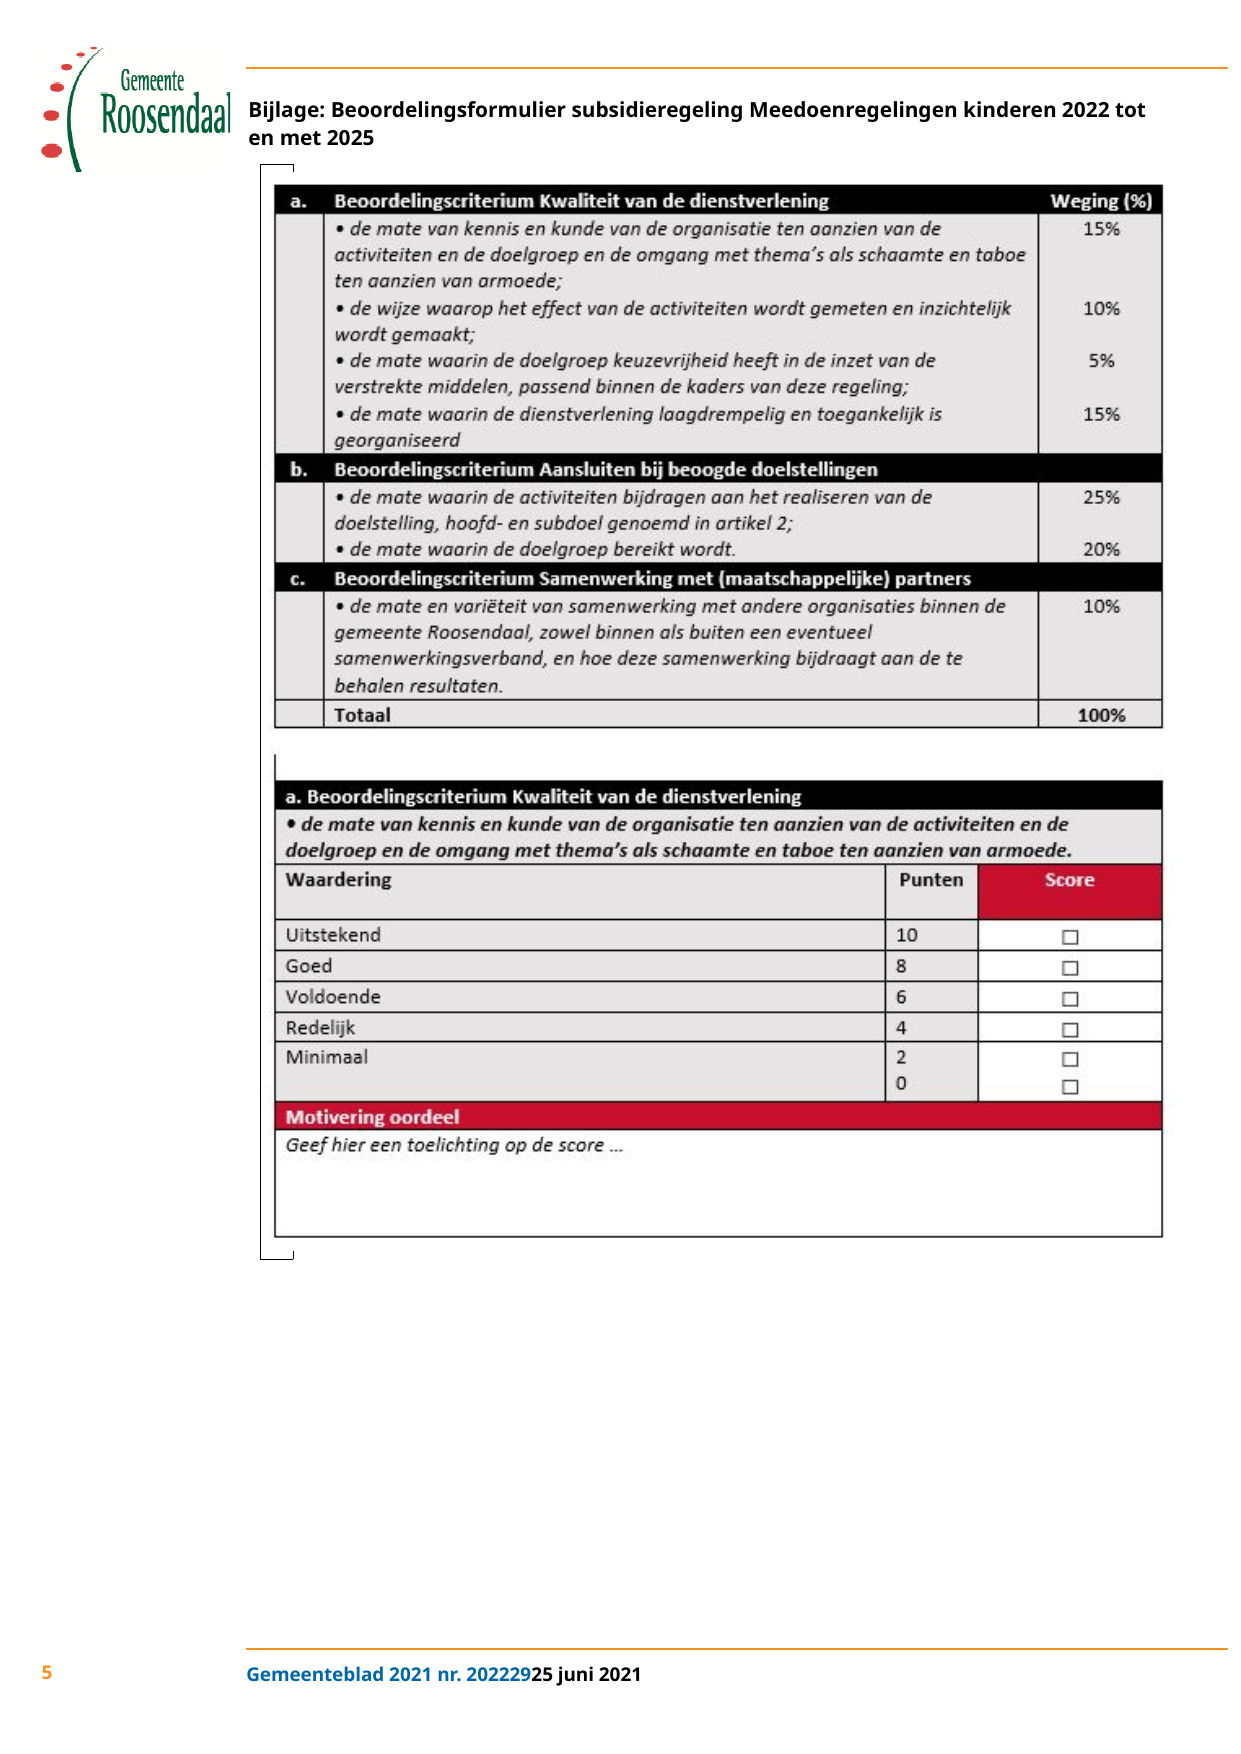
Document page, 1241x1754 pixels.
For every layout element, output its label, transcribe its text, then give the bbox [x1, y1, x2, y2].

text Bijlage: Beoordelingsformulier subsidieregeling Meedoenregelingen kinderen 2022 tot en met 2025 [248, 95, 1152, 152]
picture [268, 172, 1173, 1251]
picture [41, 47, 231, 172]
